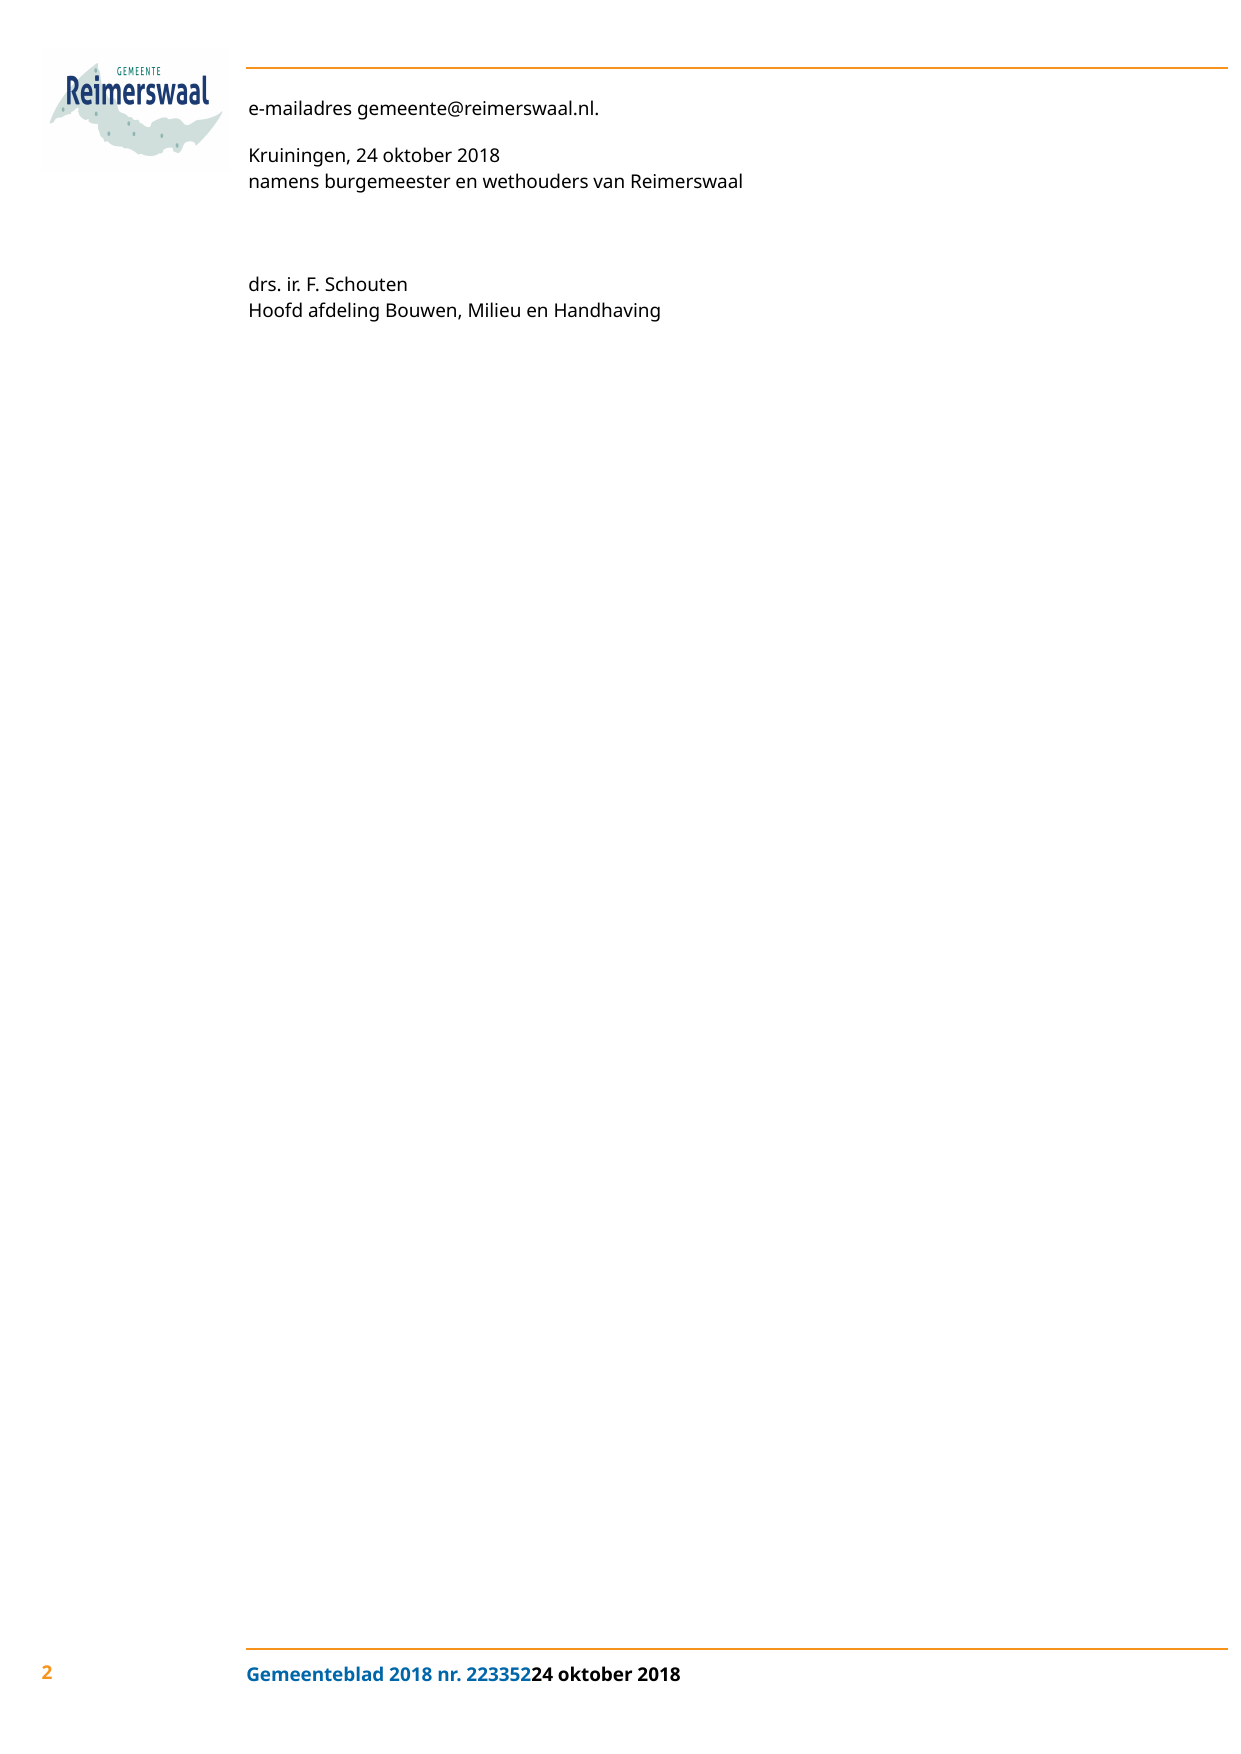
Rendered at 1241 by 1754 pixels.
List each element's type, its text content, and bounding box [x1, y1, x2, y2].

text e-mailadres gemeente@reimerswaal.nl. [248, 95, 1152, 121]
text Hoofd afdeling Bouwen, Milieu en Handhaving [248, 297, 1152, 323]
text Kruiningen, 24 oktober 2018 [248, 143, 1152, 168]
text namens burgemeester en wethouders van Reimerswaal [248, 168, 1152, 194]
text drs. ir. F. Schouten [248, 271, 1152, 297]
picture [41, 47, 231, 172]
